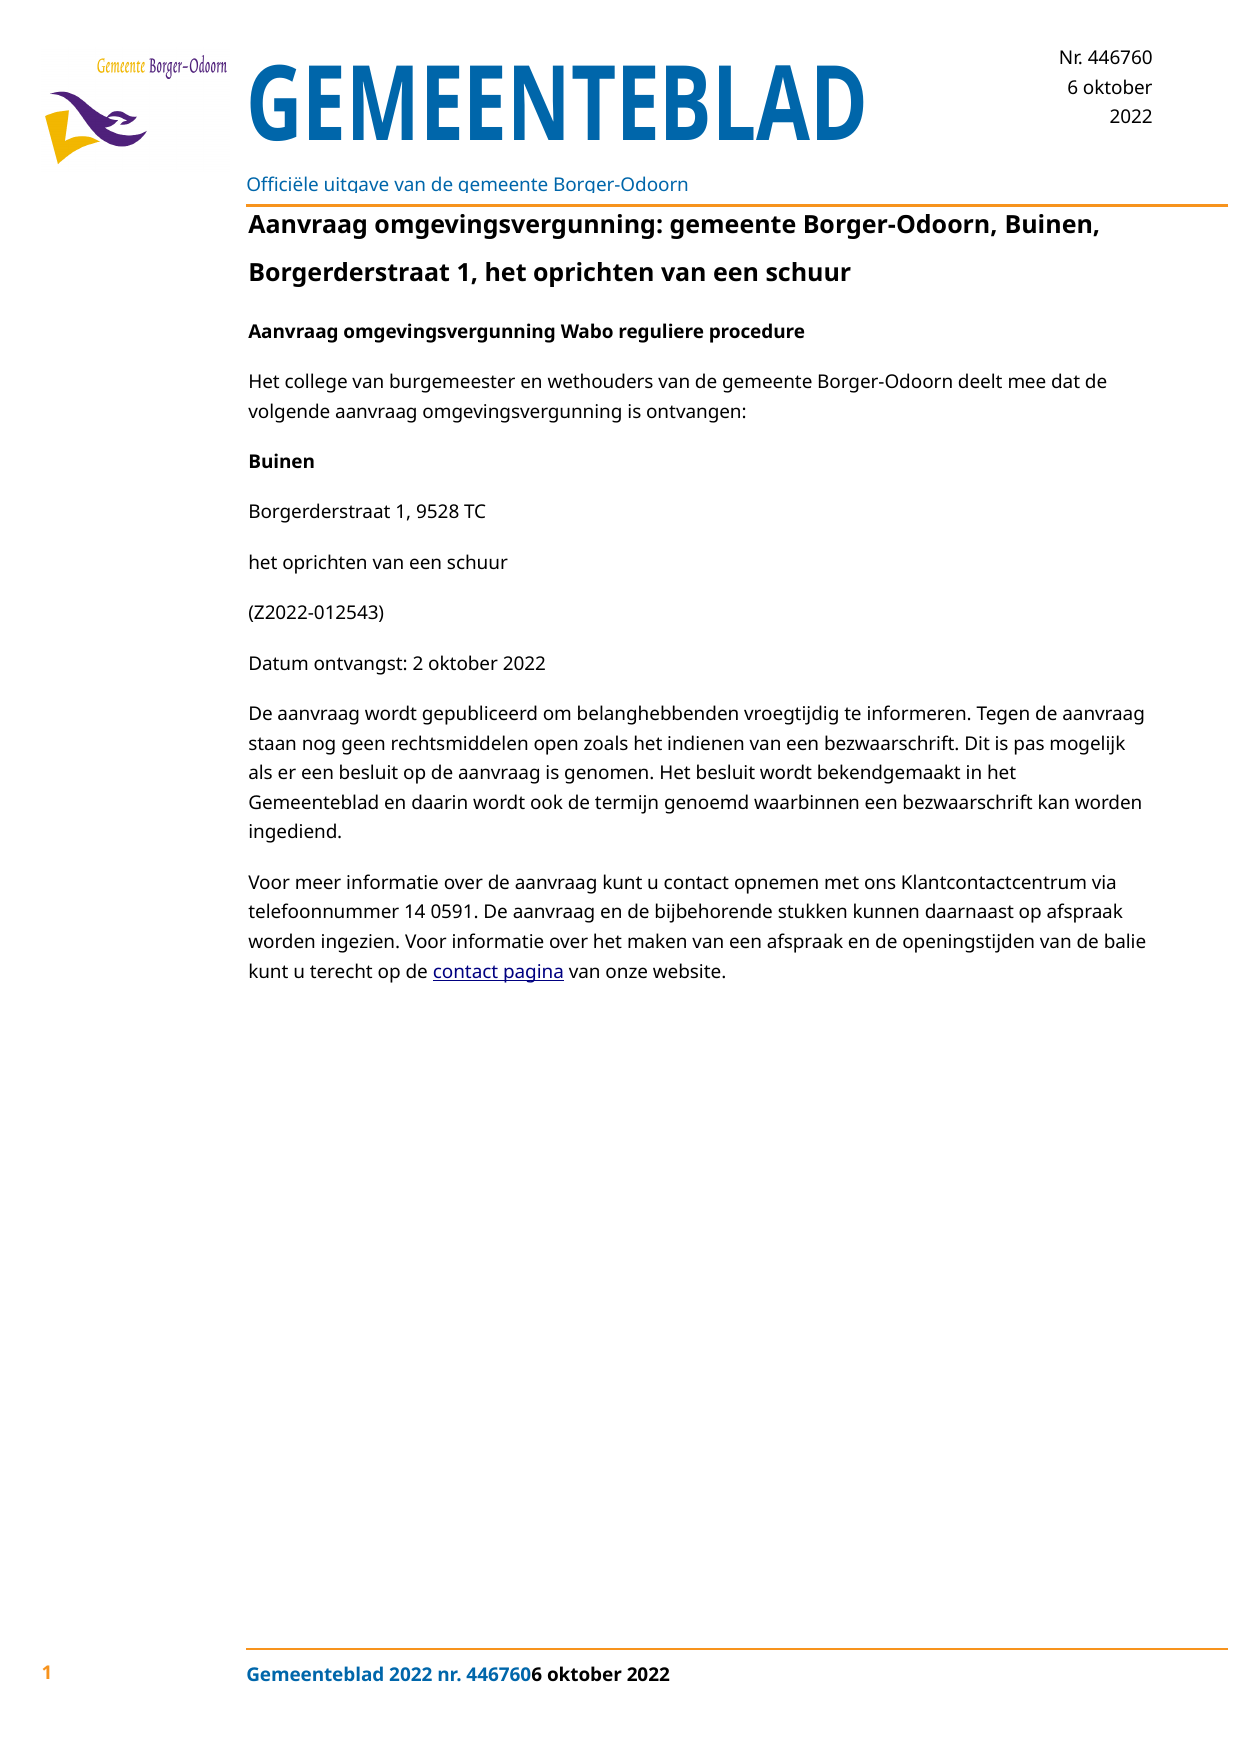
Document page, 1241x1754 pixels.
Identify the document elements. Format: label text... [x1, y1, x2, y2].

text Voor meer informatie over de aanvraag kunt u contact opnemen met ons Klantcontactcentrum via telefoonnummer 14 0591. De aanvraag en de bijbehorende stukken kunnen daarnaast op afspraak worden ingezien. Voor informatie over het maken van een afspraak en de openingstijden van de balie kunt u terecht op de contact pagina van onze website. [248, 869, 1152, 984]
text (Z2022-012543) [248, 599, 1152, 625]
text Datum ontvangst: 2 oktober 2022 [248, 650, 1152, 676]
text Aanvraag omgevingsvergunning: gemeente Borger-Odoorn, Buinen, Borgerderstraat 1, het oprichten van een schuur [248, 207, 1152, 288]
text Borgerderstraat 1, 9528 TC [248, 499, 1152, 524]
text Aanvraag omgevingsvergunning Wabo reguliere procedure [248, 318, 1152, 344]
text De aanvraag wordt gepubliceerd om belanghebbenden vroegtijdig te informeren. Tegen de aanvraag staan nog geen rechtsmiddelen open zoals het indienen van een bezwaarschrift. Dit is pas mogelijk als er een besluit op de aanvraag is genomen. Het besluit wordt bekendgemaakt in het Gemeenteblad en daarin wordt ook de termijn genoemd waarbinnen een bezwaarschrift kan worden ingediend. [248, 700, 1152, 844]
text Het college van burgemeester en wethouders van de gemeente Borger-Odoorn deelt mee dat de volgende aanvraag omgevingsvergunning is ontvangen: [248, 368, 1152, 424]
text Buinen [248, 448, 1152, 474]
picture [41, 47, 231, 172]
text het oprichten van een schuur [248, 549, 1152, 575]
